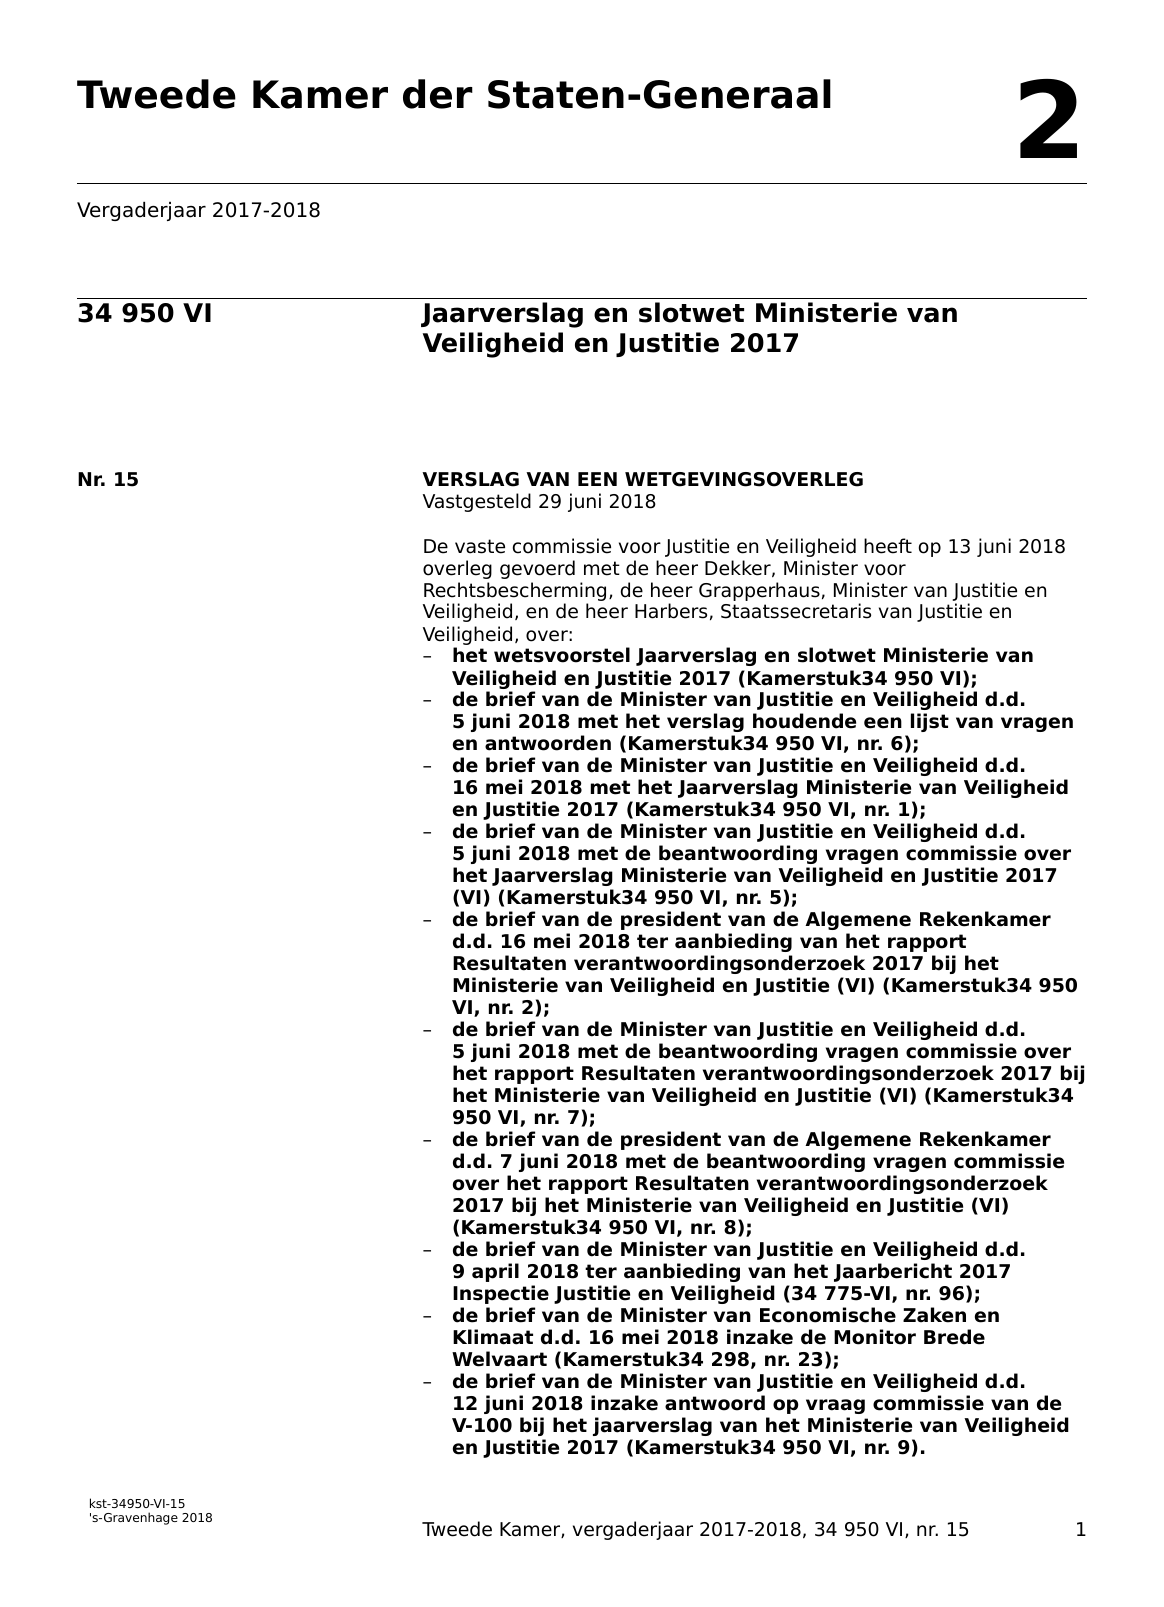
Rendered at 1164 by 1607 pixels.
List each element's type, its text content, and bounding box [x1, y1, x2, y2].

text Vastgesteld 29 juni 2018 [422, 491, 1087, 513]
text – de brief van de Minister van Justitie en Veiligheid d.d. 9 april 2018 ter aanbieding van het Jaarbericht 2017 Inspectie Justitie en Veiligheid (34 775-VI, nr. 96); [422, 1239, 1087, 1305]
text De vaste commissie voor Justitie en Veiligheid heeft op 13 juni 2018 overleg gevoerd met de heer Dekker, Minister voor Rechtsbescherming, de heer Grapperhaus, Minister van Justitie en Veiligheid, en de heer Harbers, Staatssecretaris van Justitie en Veiligheid, over: [422, 536, 1087, 645]
text – de brief van de Minister van Justitie en Veiligheid d.d. 5 juni 2018 met het verslag houdende een lijst van vragen en antwoorden (Kamerstuk34 950 VI, nr. 6); [422, 689, 1087, 755]
text – de brief van de president van de Algemene Rekenkamer d.d. 7 juni 2018 met de beantwoording vragen commissie over het rapport Resultaten verantwoordingsonderzoek 2017 bij het Ministerie van Veiligheid en Justitie (VI) (Kamerstuk34 950 VI, nr. 8); [422, 1129, 1087, 1239]
text 's-Gravenhage 2018 [88, 1511, 323, 1525]
text – de brief van de Minister van Economische Zaken en Klimaat d.d. 16 mei 2018 inzake de Monitor Brede Welvaart (Kamerstuk34 298, nr. 23); [422, 1305, 1087, 1371]
table_header 2 [886, 59, 1087, 183]
text – de brief van de Minister van Justitie en Veiligheid d.d. 16 mei 2018 met het Jaarverslag Ministerie van Veiligheid en Justitie 2017 (Kamerstuk34 950 VI, nr. 1); [422, 755, 1087, 821]
subtitle 34 950 VI Jaarverslag en slotwet Ministerie van Veiligheid en Justitie 2017 [77, 299, 1087, 358]
table_header Tweede Kamer der Staten-Generaal [77, 59, 886, 183]
text – het wetsvoorstel Jaarverslag en slotwet Ministerie van Veiligheid en Justitie 2017 (Kamerstuk34 950 VI); [422, 645, 1087, 689]
text – de brief van de Minister van Justitie en Veiligheid d.d. 12 juni 2018 inzake antwoord op vraag commissie van de V-100 bij het jaarverslag van het Ministerie van Veiligheid en Justitie 2017 (Kamerstuk34 950 VI, nr. 9). [422, 1371, 1087, 1459]
text – de brief van de Minister van Justitie en Veiligheid d.d. 5 juni 2018 met de beantwoording vragen commissie over het rapport Resultaten verantwoordingsonderzoek 2017 bij het Ministerie van Veiligheid en Justitie (VI) (Kamerstuk34 950 VI, nr. 7); [422, 1019, 1087, 1129]
subtitle Nr. 15 VERSLAG VAN EEN WETGEVINGSOVERLEG [77, 469, 1087, 491]
text – de brief van de Minister van Justitie en Veiligheid d.d. 5 juni 2018 met de beantwoording vragen commissie over het Jaarverslag Ministerie van Veiligheid en Justitie 2017 (VI) (Kamerstuk34 950 VI, nr. 5); [422, 821, 1087, 909]
text kst-34950-VI-15 [88, 1497, 323, 1511]
text – de brief van de president van de Algemene Rekenkamer d.d. 16 mei 2018 ter aanbieding van het rapport Resultaten verantwoordingsonderzoek 2017 bij het Ministerie van Veiligheid en Justitie (VI) (Kamerstuk34 950 VI, nr. 2); [422, 909, 1087, 1019]
table_cell Vergaderjaar 2017-2018 [77, 184, 1087, 298]
